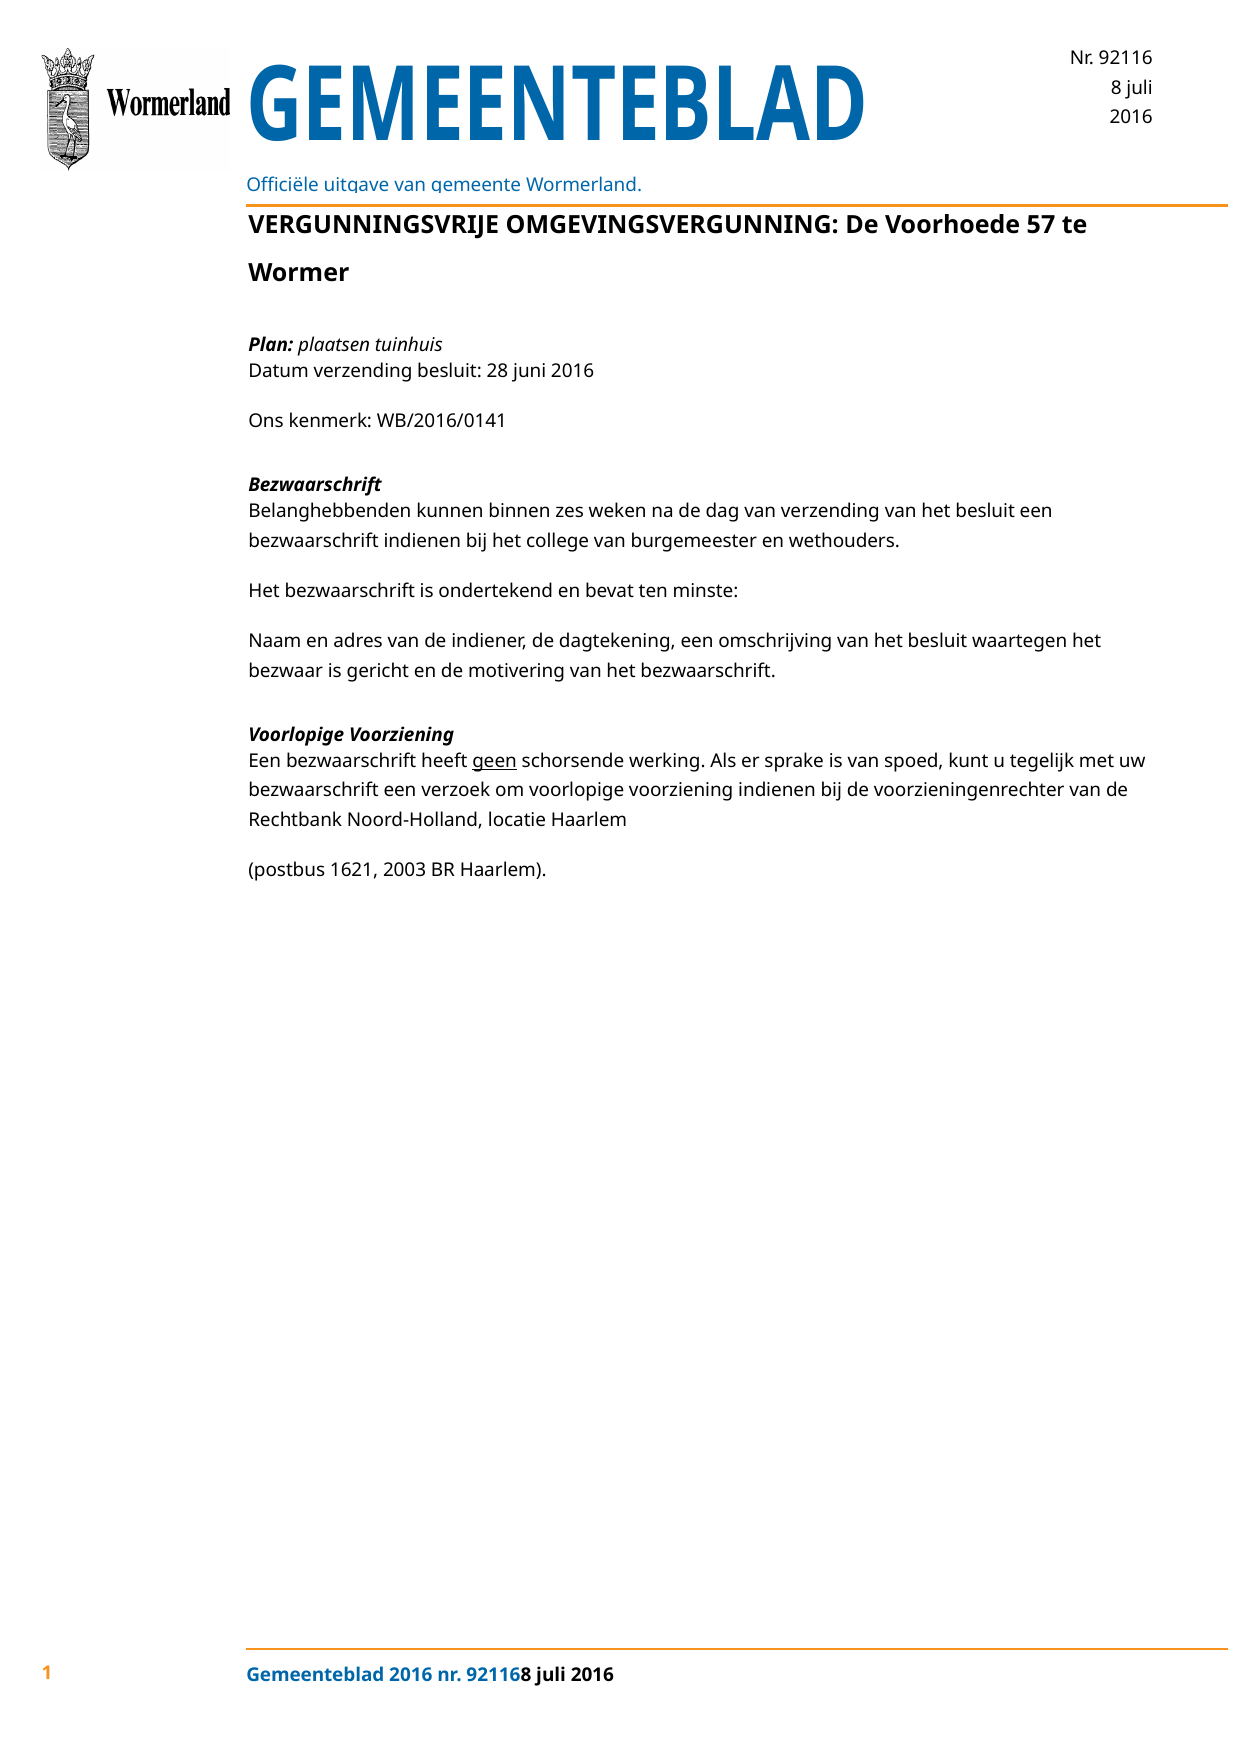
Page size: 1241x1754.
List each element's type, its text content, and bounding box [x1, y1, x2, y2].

text Plan: plaatsen tuinhuis [248, 331, 1152, 357]
text Naam en adres van de indiener, de dagtekening, een omschrijving van het besluit waartegen het bezwaar is gericht en de motivering van het bezwaarschrift. [248, 628, 1152, 683]
picture [41, 47, 231, 172]
text Voorlopige Voorziening [248, 721, 1152, 747]
text Datum verzending besluit: 28 juni 2016 [248, 357, 1152, 383]
text (postbus 1621, 2003 BR Haarlem). [248, 857, 1152, 882]
text Een bezwaarschrift heeft geen schorsende werking. Als er sprake is van spoed, kunt u tegelijk met uw bezwaarschrift een verzoek om voorlopige voorziening indienen bij de voorzieningenrechter van de Rechtbank Noord-Holland, locatie Haarlem [248, 747, 1152, 832]
text Ons kenmerk: WB/2016/0141 [248, 408, 1152, 433]
text Bezwaarschrift [248, 472, 1152, 497]
text Het bezwaarschrift is ondertekend en bevat ten minste: [248, 577, 1152, 603]
text VERGUNNINGSVRIJE OMGEVINGSVERGUNNING: De Voorhoede 57 te Wormer [248, 207, 1152, 288]
text Belanghebbenden kunnen binnen zes weken na de dag van verzending van het besluit een bezwaarschrift indienen bij het college van burgemeester en wethouders. [248, 497, 1152, 553]
